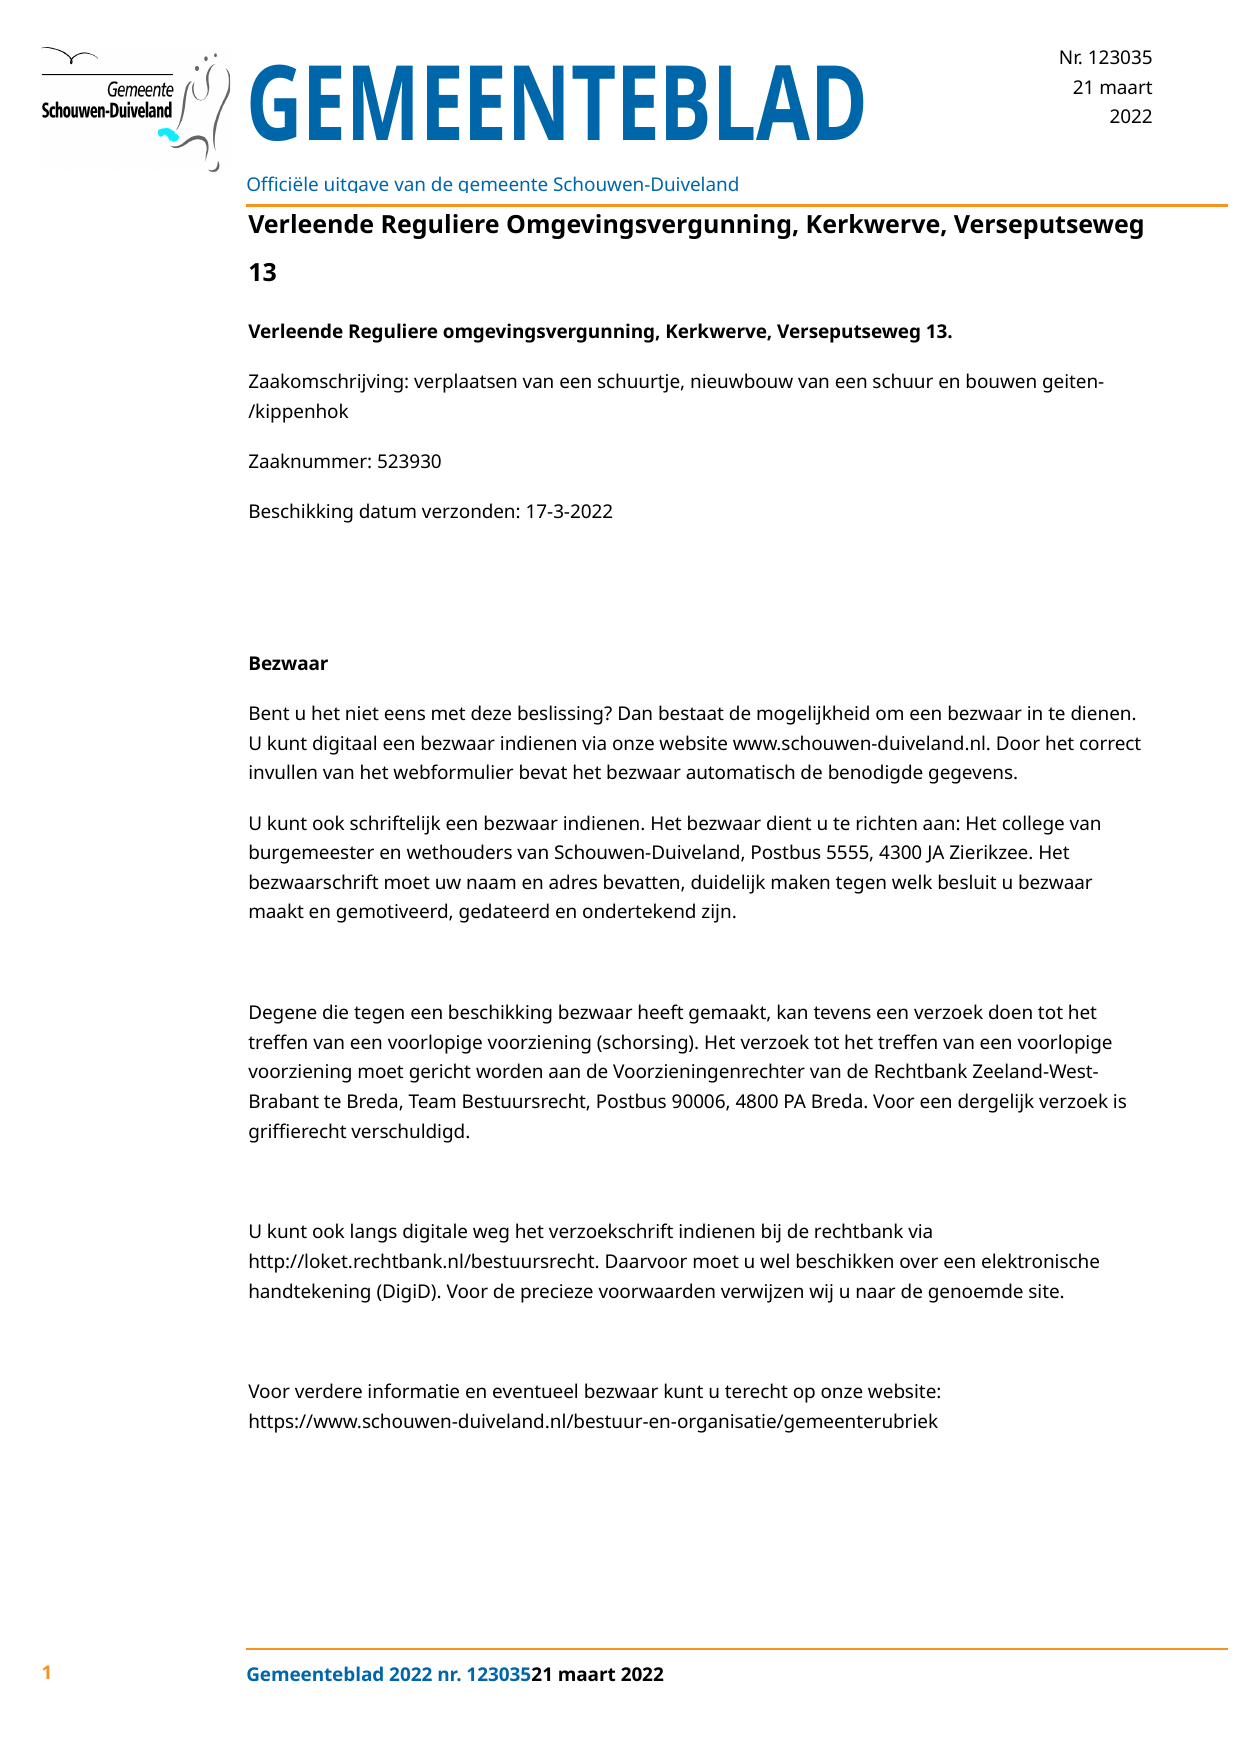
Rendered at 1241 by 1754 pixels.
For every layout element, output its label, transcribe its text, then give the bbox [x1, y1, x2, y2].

picture [41, 47, 231, 172]
text Verleende Reguliere omgevingsvergunning, Kerkwerve, Verseputseweg 13. [248, 318, 1152, 344]
text Verleende Reguliere Omgevingsvergunning, Kerkwerve, Verseputseweg 13 [248, 207, 1152, 288]
text Bezwaar [248, 650, 1152, 676]
text Zaakomschrijving: verplaatsen van een schuurtje, nieuwbouw van een schuur en bouwen geiten- /kippenhok [248, 368, 1152, 424]
text Bent u het niet eens met deze beslissing? Dan bestaat de mogelijkheid om een bezwaar in te dienen. U kunt digitaal een bezwaar indienen via onze website www.schouwen-duiveland.nl. Door het correct invullen van het webformulier bevat het bezwaar automatisch de benodigde gegevens. [248, 700, 1152, 785]
text U kunt ook schriftelijk een bezwaar indienen. Het bezwaar dient u te richten aan: Het college van burgemeester en wethouders van Schouwen-Duiveland, Postbus 5555, 4300 JA Zierikzee. Het bezwaarschrift moet uw naam en adres bevatten, duidelijk maken tegen welk besluit u bezwaar maakt en gemotiveerd, gedateerd en ondertekend zijn. [248, 810, 1152, 924]
text Degene die tegen een beschikking bezwaar heeft gemaakt, kan tevens een verzoek doen tot het treffen van een voorlopige voorziening (schorsing). Het verzoek tot het treffen van een voorlopige voorziening moet gericht worden aan de Voorzieningenrechter van de Rechtbank Zeeland-West-Brabant te Breda, Team Bestuursrecht, Postbus 90006, 4800 PA Breda. Voor een dergelijk verzoek is griffierecht verschuldigd. [248, 999, 1152, 1144]
text Voor verdere informatie en eventueel bezwaar kunt u terecht op onze website: https://www.schouwen-duiveland.nl/bestuur-en-organisatie/gemeenterubriek [248, 1379, 1152, 1434]
text Beschikking datum verzonden: 17-3-2022 [248, 499, 1152, 524]
text Zaaknummer: 523930 [248, 448, 1152, 474]
text U kunt ook langs digitale weg het verzoekschrift indienen bij de rechtbank via http://loket.rechtbank.nl/bestuursrecht. Daarvoor moet u wel beschikken over een elektronische handtekening (DigiD). Voor de precieze voorwaarden verwijzen wij u naar de genoemde site. [248, 1219, 1152, 1304]
